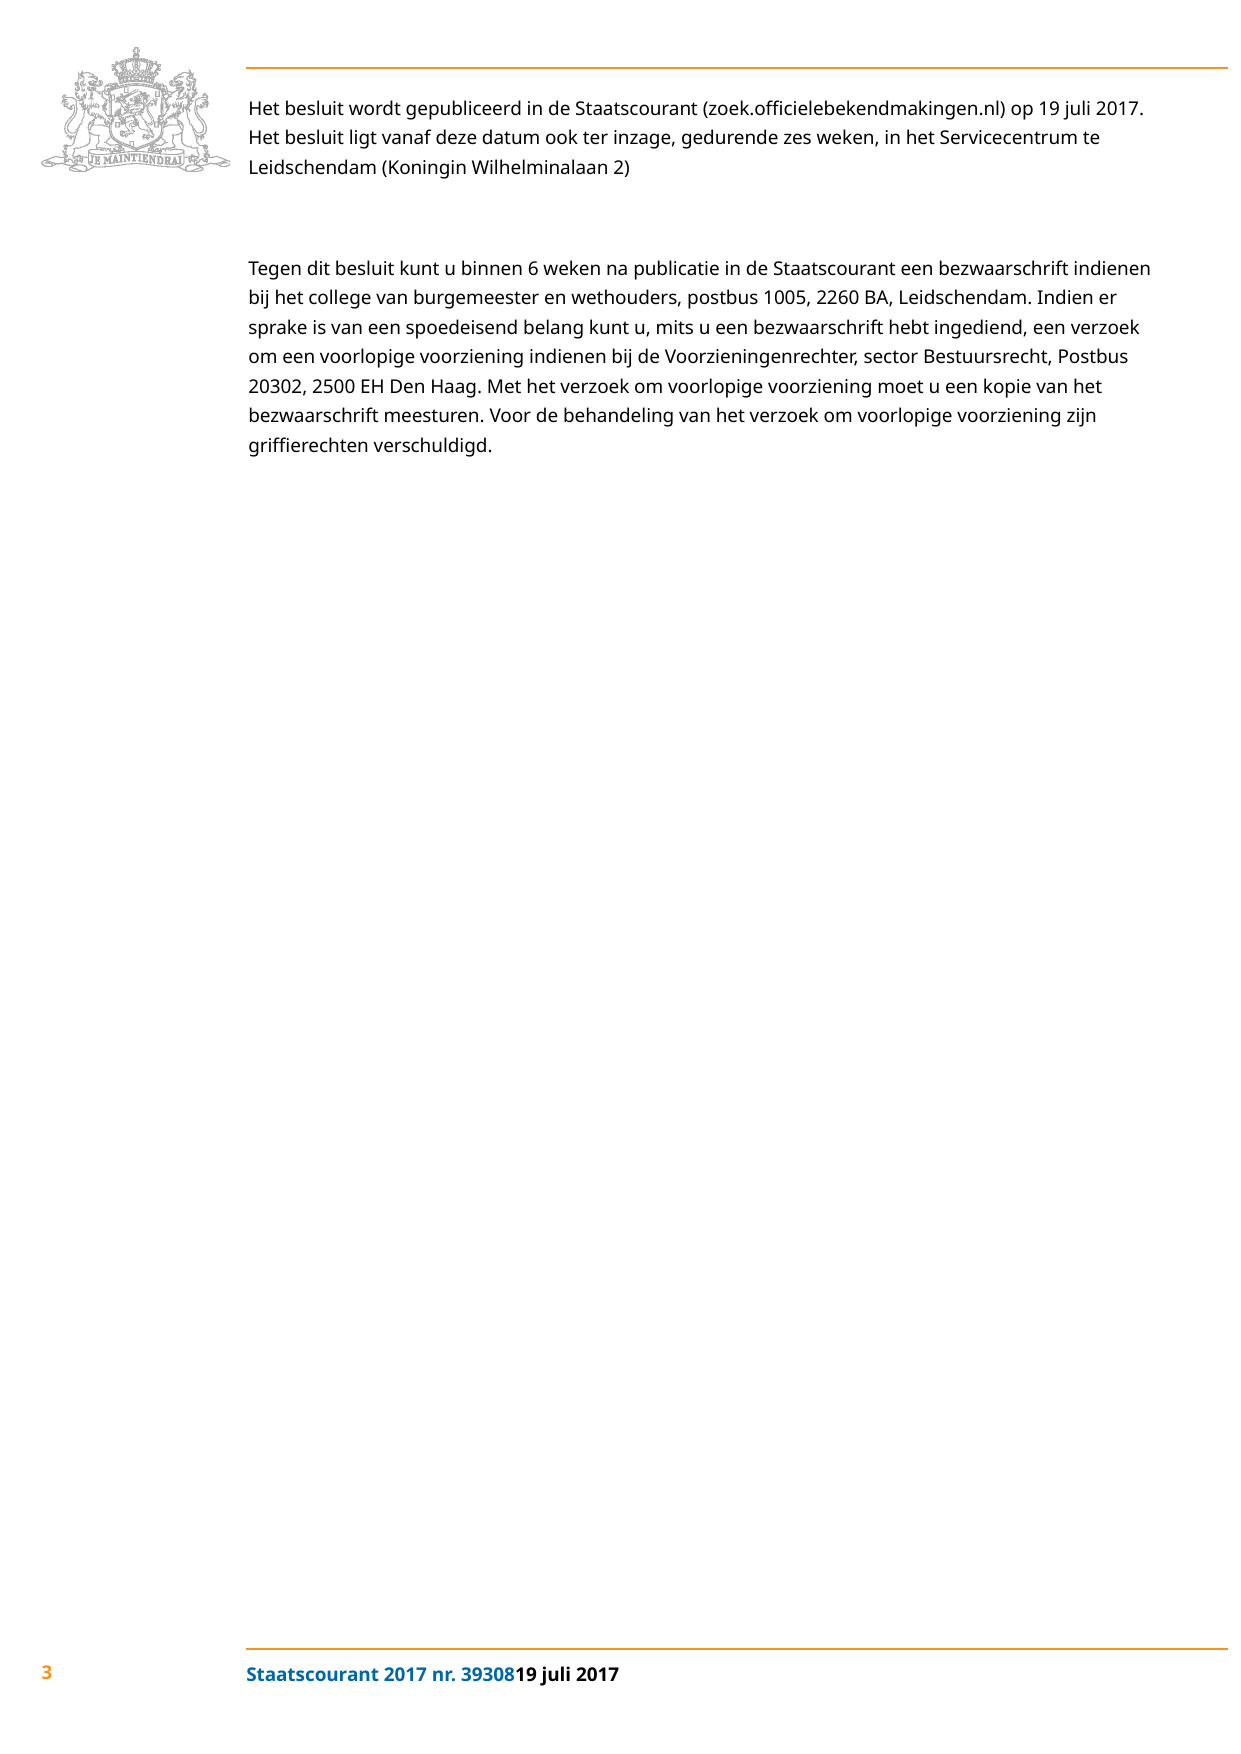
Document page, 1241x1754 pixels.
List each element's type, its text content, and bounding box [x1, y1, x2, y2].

picture [41, 47, 231, 172]
text Tegen dit besluit kunt u binnen 6 weken na publicatie in de Staatscourant een bezwaarschrift indienen bij het college van burgemeester en wethouders, postbus 1005, 2260 BA, Leidschendam. Indien er sprake is van een spoedeisend belang kunt u, mits u een bezwaarschrift hebt ingediend, een verzoek om een voorlopige voorziening indienen bij de Voorzieningenrechter, sector Bestuursrecht, Postbus 20302, 2500 EH Den Haag. Met het verzoek om voorlopige voorziening moet u een kopie van het bezwaarschrift meesturen. Voor de behandeling van het verzoek om voorlopige voorziening zijn griffierechten verschuldigd. [248, 255, 1152, 458]
text Het besluit wordt gepubliceerd in de Staatscourant (zoek.officielebekendmakingen.nl) op 19 juli 2017. Het besluit ligt vanaf deze datum ook ter inzage, gedurende zes weken, in het Servicecentrum te Leidschendam (Koningin Wilhelminalaan 2) [248, 95, 1152, 180]
